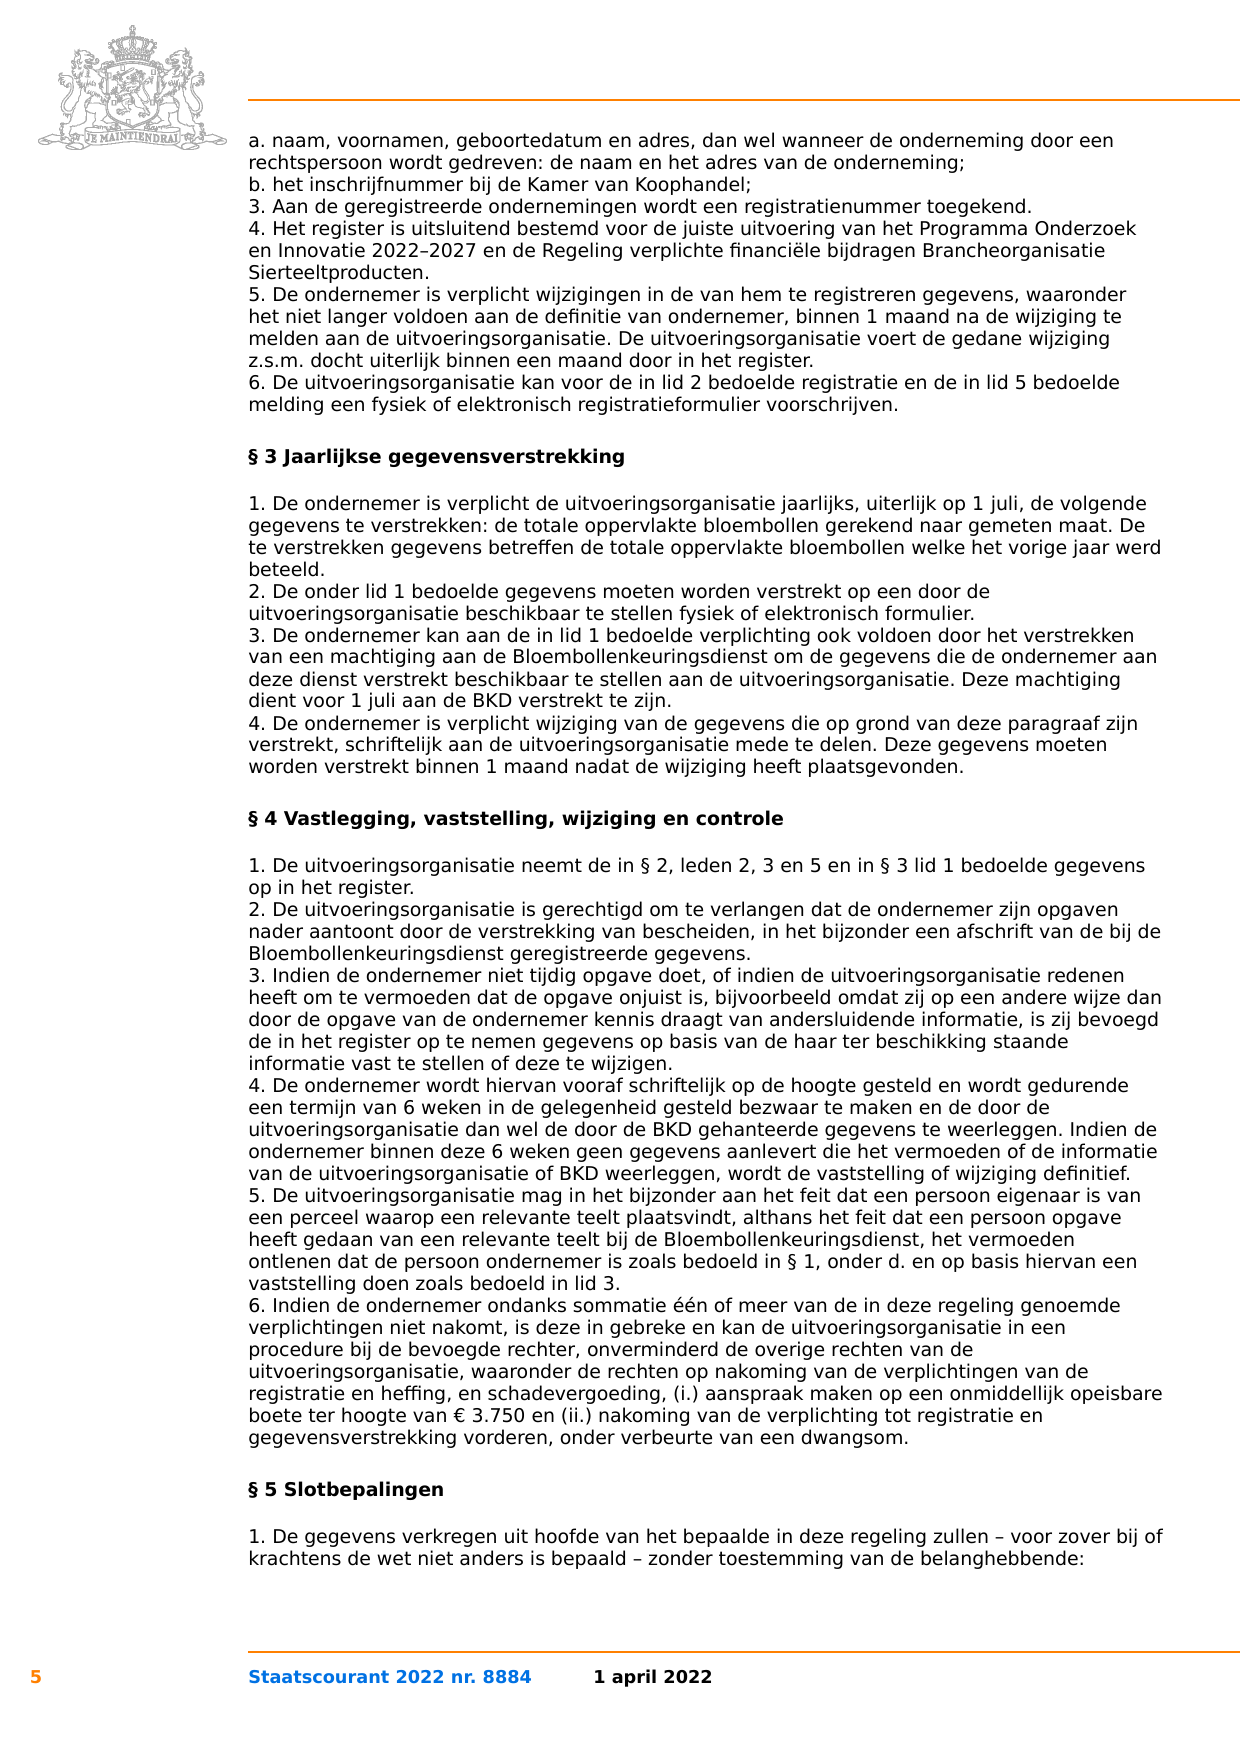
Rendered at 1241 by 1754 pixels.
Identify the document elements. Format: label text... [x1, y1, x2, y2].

text 4. De ondernemer is verplicht wijziging van de gegevens die op grond van deze paragraaf zijn verstrekt, schriftelijk aan de uitvoeringsorganisatie mede te delen. Deze gegevens moeten worden verstrekt binnen 1 maand nadat de wijziging heeft plaatsgevonden. [248, 712, 1163, 778]
text 3. Indien de ondernemer niet tijdig opgave doet, of indien de uitvoeringsorganisatie redenen heeft om te vermoeden dat de opgave onjuist is, bijvoorbeeld omdat zij op een andere wijze dan door de opgave van de ondernemer kennis draagt van andersluidende informatie, is zij bevoegd de in het register op te nemen gegevens op basis van de haar ter beschikking staande informatie vast te stellen of deze te wijzigen. [248, 965, 1163, 1075]
text 1. De ondernemer is verplicht de uitvoeringsorganisatie jaarlijks, uiterlijk op 1 juli, de volgende gegevens te verstrekken: de totale oppervlakte bloembollen gerekend naar gemeten maat. De te verstrekken gegevens betreffen de totale oppervlakte bloembollen welke het vorige jaar werd beteeld. [248, 493, 1163, 581]
text 6. Indien de ondernemer ondanks sommatie één of meer van de in deze regeling genoemde verplichtingen niet nakomt, is deze in gebreke en kan de uitvoeringsorganisatie in een procedure bij de bevoegde rechter, onverminderd de overige rechten van de uitvoeringsorganisatie, waaronder de rechten op nakoming van de verplichtingen van de registratie en heffing, en schadevergoeding, (i.) aanspraak maken op een onmiddellijk opeisbare boete ter hoogte van € 3.750 en (ii.) nakoming van de verplichting tot registratie en gegevensverstrekking vorderen, onder verbeurte van een dwangsom. [248, 1295, 1163, 1449]
text 3. De ondernemer kan aan de in lid 1 bedoelde verplichting ook voldoen door het verstrekken van een machtiging aan de Bloembollenkeuringsdienst om de gegevens die de ondernemer aan deze dienst verstrekt beschikbaar te stellen aan de uitvoeringsorganisatie. Deze machtiging dient voor 1 juli aan de BKD verstrekt te zijn. [248, 624, 1163, 712]
subtitle § 4 Vastlegging, vaststelling, wijziging en controle [248, 808, 1163, 830]
subtitle § 5 Slotbepalingen [248, 1479, 1163, 1501]
text 4. Het register is uitsluitend bestemd voor de juiste uitvoering van het Programma Onderzoek en Innovatie 2022–2027 en de Regeling verplichte financiële bijdragen Brancheorganisatie Sierteeltproducten. [248, 218, 1163, 284]
subtitle § 3 Jaarlijkse gegevensverstrekking [248, 446, 1163, 468]
text 5. De uitvoeringsorganisatie mag in het bijzonder aan het feit dat een persoon eigenaar is van een perceel waarop een relevante teelt plaatsvindt, althans het feit dat een persoon opgave heeft gedaan van een relevante teelt bij de Bloembollenkeuringsdienst, het vermoeden ontlenen dat de persoon ondernemer is zoals bedoeld in § 1, onder d. en op basis hiervan een vaststelling doen zoals bedoeld in lid 3. [248, 1185, 1163, 1295]
text 5. De ondernemer is verplicht wijzigingen in de van hem te registreren gegevens, waaronder het niet langer voldoen aan de definitie van ondernemer, binnen 1 maand na de wijziging te melden aan de uitvoeringsorganisatie. De uitvoeringsorganisatie voert de gedane wijziging z.s.m. docht uiterlijk binnen een maand door in het register. [248, 284, 1163, 372]
text 1. De gegevens verkregen uit hoofde van het bepaalde in deze regeling zullen – voor zover bij of krachtens de wet niet anders is bepaald – zonder toestemming van de belanghebbende: [248, 1526, 1163, 1570]
text 2. De onder lid 1 bedoelde gegevens moeten worden verstrekt op een door de uitvoeringsorganisatie beschikbaar te stellen fysiek of elektronisch formulier. [248, 581, 1163, 624]
picture [38, 25, 227, 150]
text 2. De uitvoeringsorganisatie is gerechtigd om te verlangen dat de ondernemer zijn opgaven nader aantoont door de verstrekking van bescheiden, in het bijzonder een afschrift van de bij de Bloembollenkeuringsdienst geregistreerde gegevens. [248, 899, 1163, 965]
text 4. De ondernemer wordt hiervan vooraf schriftelijk op de hoogte gesteld en wordt gedurende een termijn van 6 weken in de gelegenheid gesteld bezwaar te maken en de door de uitvoeringsorganisatie dan wel de door de BKD gehanteerde gegevens te weerleggen. Indien de ondernemer binnen deze 6 weken geen gegevens aanlevert die het vermoeden of de informatie van de uitvoeringsorganisatie of BKD weerleggen, wordt de vaststelling of wijziging definitief. [248, 1075, 1163, 1185]
text 1. De uitvoeringsorganisatie neemt de in § 2, leden 2, 3 en 5 en in § 3 lid 1 bedoelde gegevens op in het register. [248, 855, 1163, 899]
text 3. Aan de geregistreerde ondernemingen wordt een registratienummer toegekend. [248, 196, 1163, 218]
text a. naam, voornamen, geboortedatum en adres, dan wel wanneer de onderneming door een rechtspersoon wordt gedreven: de naam en het adres van de onderneming; [248, 130, 1163, 174]
text b. het inschrijfnummer bij de Kamer van Koophandel; [248, 174, 1163, 196]
text 6. De uitvoeringsorganisatie kan voor de in lid 2 bedoelde registratie en de in lid 5 bedoelde melding een fysiek of elektronisch registratieformulier voorschrijven. [248, 372, 1163, 416]
